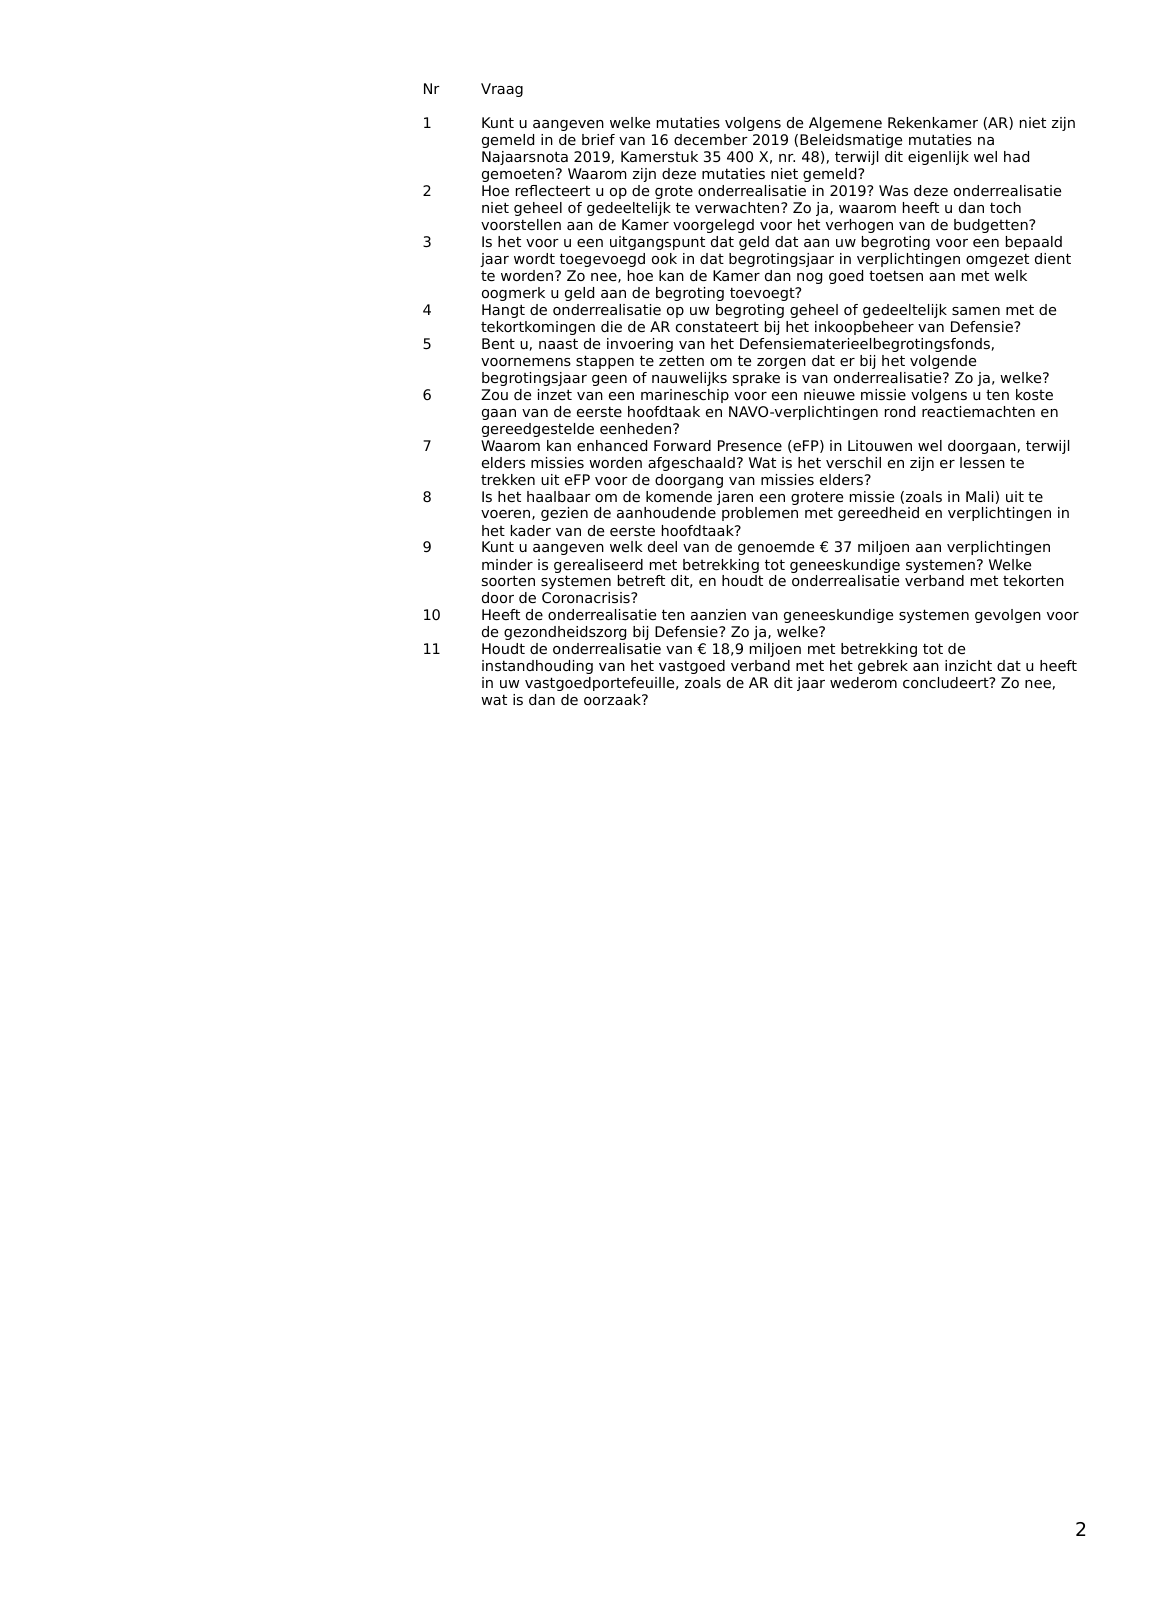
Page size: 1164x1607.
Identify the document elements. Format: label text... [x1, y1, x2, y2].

table_cell [422, 98, 475, 115]
table_cell Is het haalbaar om de komende jaren een grotere missie (zoals in Mali) uit te voeren, gezien de aanhoudende problemen met gereedheid en verplichtingen in het kader van de eerste hoofdtaak? [475, 489, 1087, 539]
table_cell Hangt de onderrealisatie op uw begroting geheel of gedeeltelijk samen met de tekortkomingen die de AR constateert bij het inkoopbeheer van Defensie? [475, 302, 1087, 336]
table_cell 11 [422, 641, 475, 709]
table_cell 6 [422, 387, 475, 437]
table_cell Kunt u aangeven welk deel van de genoemde € 37 miljoen aan verplichtingen minder is gerealiseerd met betrekking tot geneeskundige systemen? Welke soorten systemen betreft dit, en houdt de onderrealisatie verband met tekorten door de Coronacrisis? [475, 539, 1087, 607]
table_cell 8 [422, 489, 475, 539]
table_cell Kunt u aangeven welke mutaties volgens de Algemene Rekenkamer (AR) niet zijn gemeld in de brief van 16 december 2019 (Beleidsmatige mutaties na Najaarsnota 2019, Kamerstuk 35 400 X, nr. 48), terwijl dit eigenlijk wel had gemoeten? Waarom zijn deze mutaties niet gemeld? [475, 115, 1087, 183]
table_cell Hoe reflecteert u op de grote onderrealisatie in 2019? Was deze onderrealisatie niet geheel of gedeeltelijk te verwachten? Zo ja, waarom heeft u dan toch voorstellen aan de Kamer voorgelegd voor het verhogen van de budgetten? [475, 183, 1087, 234]
table_cell 2 [422, 183, 475, 234]
table_cell Is het voor u een uitgangspunt dat geld dat aan uw begroting voor een bepaald jaar wordt toegevoegd ook in dat begrotingsjaar in verplichtingen omgezet dient te worden? Zo nee, hoe kan de Kamer dan nog goed toetsen aan met welk oogmerk u geld aan de begroting toevoegt? [475, 234, 1087, 302]
table_cell Waarom kan enhanced Forward Presence (eFP) in Litouwen wel doorgaan, terwijl elders missies worden afgeschaald? Wat is het verschil en zijn er lessen te trekken uit eFP voor de doorgang van missies elders? [475, 438, 1087, 488]
table_cell 1 [422, 115, 475, 183]
table_cell 4 [422, 302, 475, 336]
table_header Nr [422, 81, 475, 98]
table_cell 5 [422, 336, 475, 387]
table_cell Houdt de onderrealisatie van € 18,9 miljoen met betrekking tot de instandhouding van het vastgoed verband met het gebrek aan inzicht dat u heeft in uw vastgoedportefeuille, zoals de AR dit jaar wederom concludeert? Zo nee, wat is dan de oorzaak? [475, 641, 1087, 709]
table_cell Zou de inzet van een marineschip voor een nieuwe missie volgens u ten koste gaan van de eerste hoofdtaak en NAVO-verplichtingen rond reactiemachten en gereedgestelde eenheden? [475, 387, 1087, 437]
table_cell 7 [422, 438, 475, 488]
table_cell 3 [422, 234, 475, 302]
table_cell [475, 98, 1087, 115]
table_cell Bent u, naast de invoering van het Defensiematerieelbegrotingsfonds, voornemens stappen te zetten om te zorgen dat er bij het volgende begrotingsjaar geen of nauwelijks sprake is van onderrealisatie? Zo ja, welke? [475, 336, 1087, 387]
table_cell 9 [422, 539, 475, 607]
table_cell 10 [422, 607, 475, 641]
table_cell Heeft de onderrealisatie ten aanzien van geneeskundige systemen gevolgen voor de gezondheidszorg bij Defensie? Zo ja, welke? [475, 607, 1087, 641]
table_header Vraag [475, 81, 1087, 98]
